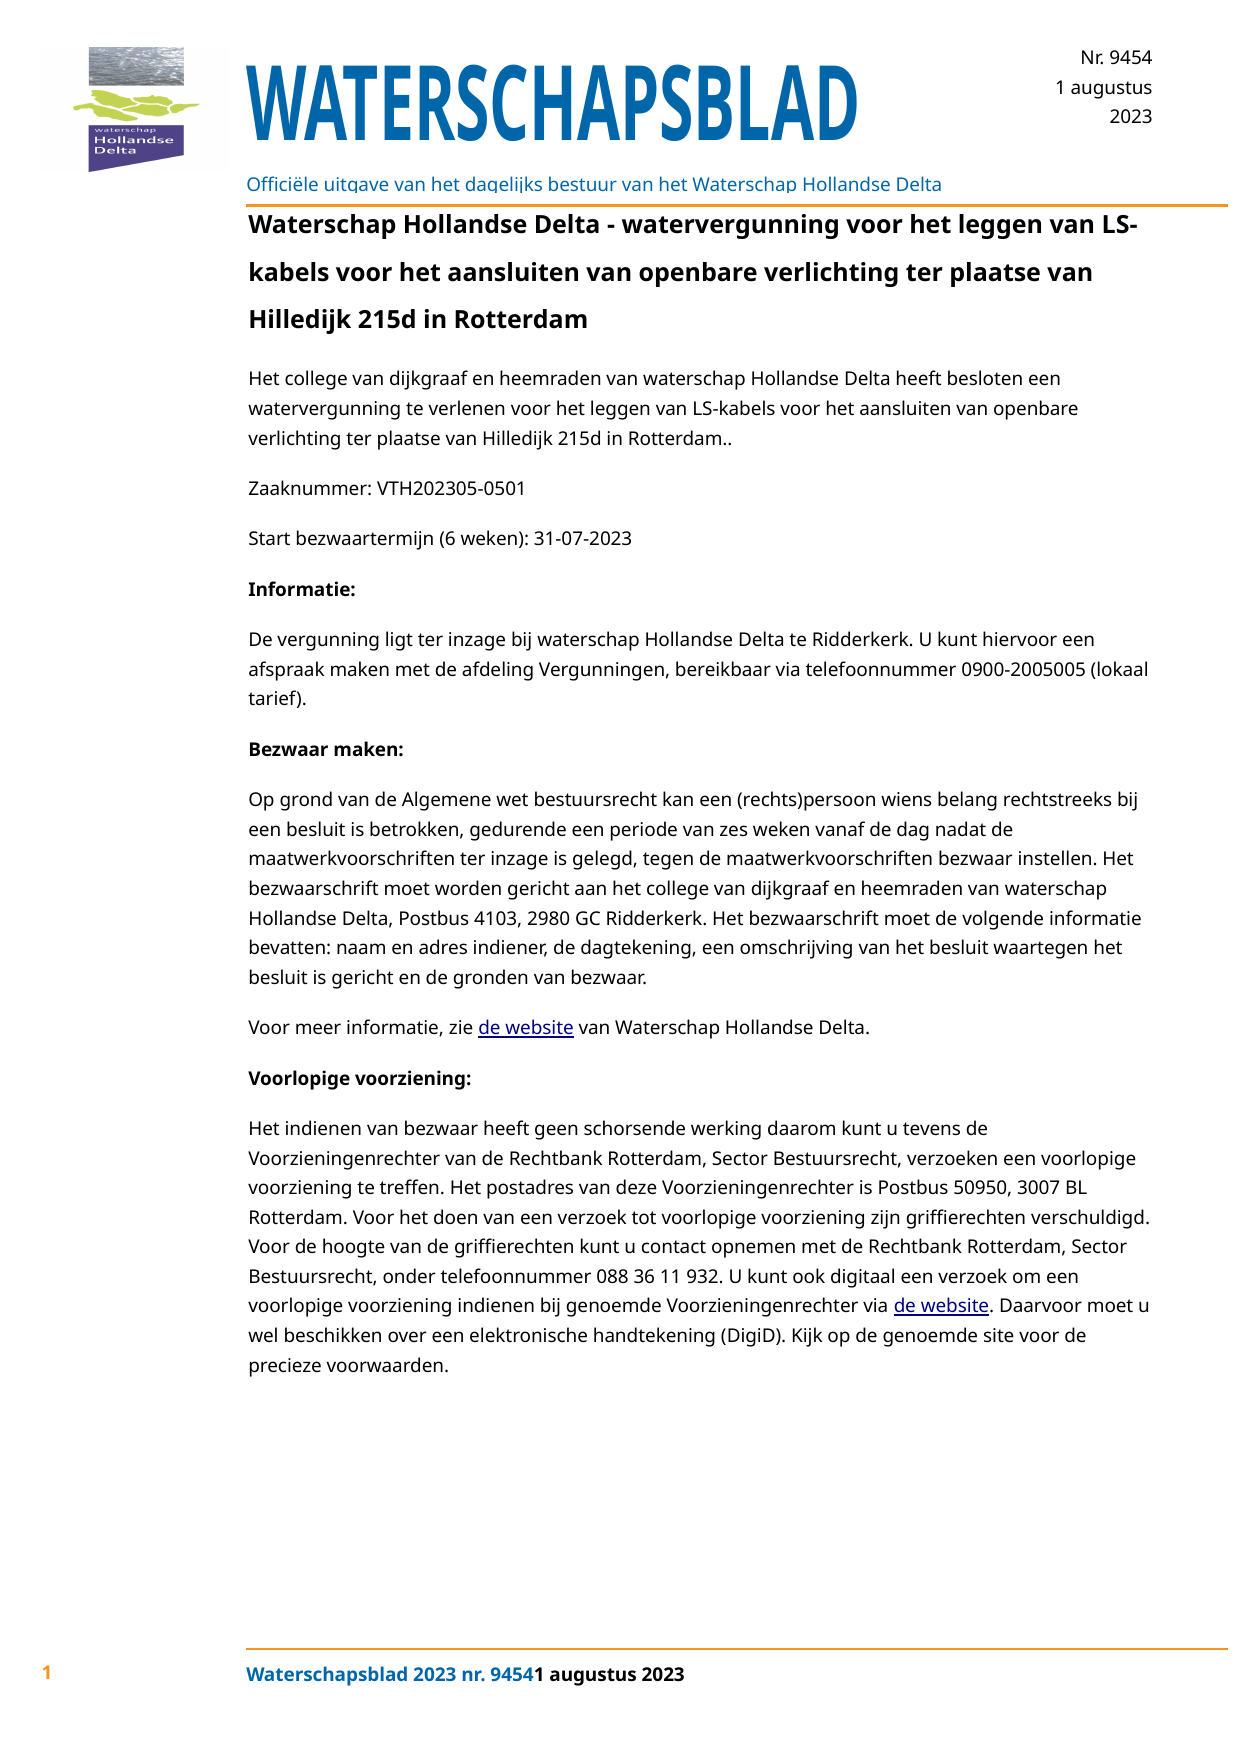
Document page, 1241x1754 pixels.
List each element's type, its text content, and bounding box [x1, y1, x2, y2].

text Informatie: [248, 576, 1152, 602]
text Op grond van de Algemene wet bestuursrecht kan een (rechts)persoon wiens belang rechtstreeks bij een besluit is betrokken, gedurende een periode van zes weken vanaf de dag nadat de maatwerkvoorschriften ter inzage is gelegd, tegen de maatwerkvoorschriften bezwaar instellen. Het bezwaarschrift moet worden gericht aan het college van dijkgraaf en heemraden van waterschap Hollandse Delta, Postbus 4103, 2980 GC Ridderkerk. Het bezwaarschrift moet de volgende informatie bevatten: naam en adres indiener, de dagtekening, een omschrijving van het besluit waartegen het besluit is gericht en de gronden van bezwaar. [248, 786, 1152, 989]
text Bezwaar maken: [248, 736, 1152, 762]
text Het college van dijkgraaf en heemraden van waterschap Hollandse Delta heeft besloten een watervergunning te verlenen voor het leggen van LS-kabels voor het aansluiten van openbare verlichting ter plaatse van Hilledijk 215d in Rotterdam.. [248, 366, 1152, 450]
text Waterschap Hollandse Delta - watervergunning voor het leggen van LS-kabels voor het aansluiten van openbare verlichting ter plaatse van Hilledijk 215d in Rotterdam [248, 207, 1152, 336]
text Het indienen van bezwaar heeft geen schorsende werking daarom kunt u tevens de Voorzieningenrechter van de Rechtbank Rotterdam, Sector Bestuursrecht, verzoeken een voorlopige voorziening te treffen. Het postadres van deze Voorzieningenrechter is Postbus 50950, 3007 BL Rotterdam. Voor het doen van een verzoek tot voorlopige voorziening zijn griffierechten verschuldigd. Voor de hoogte van de griffierechten kunt u contact opnemen met de Rechtbank Rotterdam, Sector Bestuursrecht, onder telefoonnummer 088 36 11 932. U kunt ook digitaal een verzoek om een voorlopige voorziening indienen bij genoemde Voorzieningenrechter via de website. Daarvoor moet u wel beschikken over een elektronische handtekening (DigiD). Kijk op de genoemde site voor de precieze voorwaarden. [248, 1115, 1152, 1377]
text De vergunning ligt ter inzage bij waterschap Hollandse Delta te Ridderkerk. U kunt hiervoor een afspraak maken met de afdeling Vergunningen, bereikbaar via telefoonnummer 0900-2005005 (lokaal tarief). [248, 626, 1152, 711]
picture [41, 47, 231, 172]
text Voorlopige voorziening: [248, 1065, 1152, 1090]
text Zaaknummer: VTH202305-0501 [248, 475, 1152, 501]
text Start bezwaartermijn (6 weken): 31-07-2023 [248, 526, 1152, 551]
text Voor meer informatie, zie de website van Waterschap Hollandse Delta. [248, 1014, 1152, 1040]
